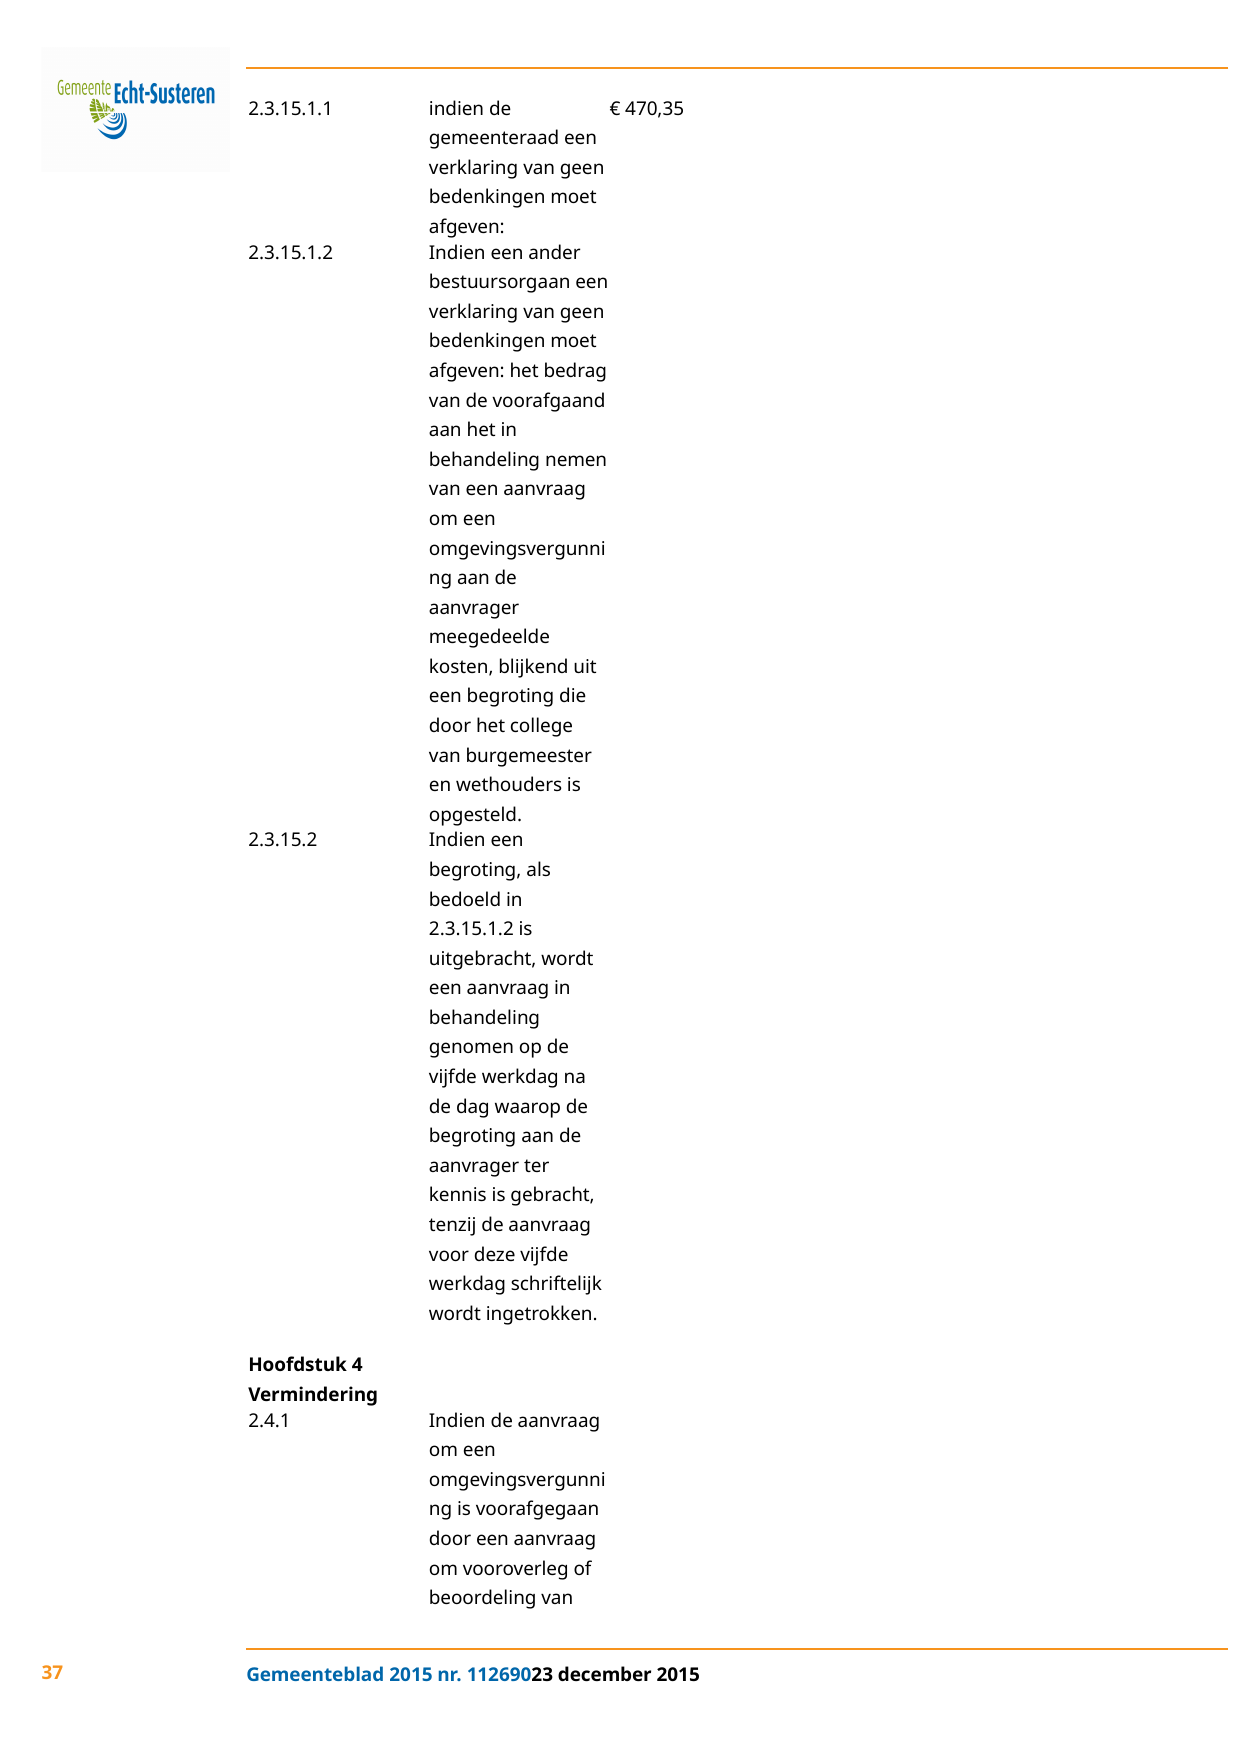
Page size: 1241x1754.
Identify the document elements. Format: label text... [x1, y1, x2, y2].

table_cell 2.3.15.1.1 [248, 95, 429, 239]
table_cell [790, 1407, 971, 1610]
table_cell [429, 1351, 609, 1407]
table_cell 2.4.1 [248, 1407, 429, 1610]
table_cell [971, 827, 1152, 1326]
table_cell [609, 1326, 790, 1351]
table_cell [971, 95, 1152, 239]
table_cell [609, 1351, 790, 1407]
table_cell [609, 827, 790, 1326]
table_cell indien de gemeenteraad een verklaring van geen bedenkingen moet afgeven: [429, 95, 609, 239]
table_cell [429, 1326, 609, 1351]
table_cell [609, 1407, 790, 1610]
table_cell [609, 239, 790, 827]
table_cell [790, 1351, 971, 1407]
table_cell Indien een begroting, als bedoeld in 2.3.15.1.2 is uitgebracht, wordt een aanvraag in behandeling genomen op de vijfde werkdag na de dag waarop de begroting aan de aanvrager ter kennis is gebracht, tenzij de aanvraag voor deze vijfde werkdag schriftelijk wordt ingetrokken. [429, 827, 609, 1326]
table_cell [790, 95, 971, 239]
table_cell [248, 1326, 429, 1351]
table_cell [790, 827, 971, 1326]
table_cell € 470,35 [609, 95, 790, 239]
table_cell Indien de aanvraag om een omgevingsvergunning is voorafgegaan door een aanvraag om vooroverleg of beoordeling van [429, 1407, 609, 1610]
table_cell [971, 1326, 1152, 1351]
table_cell 2.3.15.2 [248, 827, 429, 1326]
table_cell [971, 239, 1152, 827]
picture [41, 47, 231, 172]
table_cell [790, 1326, 971, 1351]
table_cell [790, 239, 971, 827]
table_cell [971, 1407, 1152, 1610]
table_cell Hoofdstuk 4 Vermindering [248, 1351, 429, 1407]
table_cell 2.3.15.1.2 [248, 239, 429, 827]
table_cell Indien een ander bestuursorgaan een verklaring van geen bedenkingen moet afgeven: het bedrag van de voorafgaand aan het in behandeling nemen van een aanvraag om een omgevingsvergunning aan de aanvrager meegedeelde kosten, blijkend uit een begroting die door het college van burgemeester en wethouders is opgesteld. [429, 239, 609, 827]
